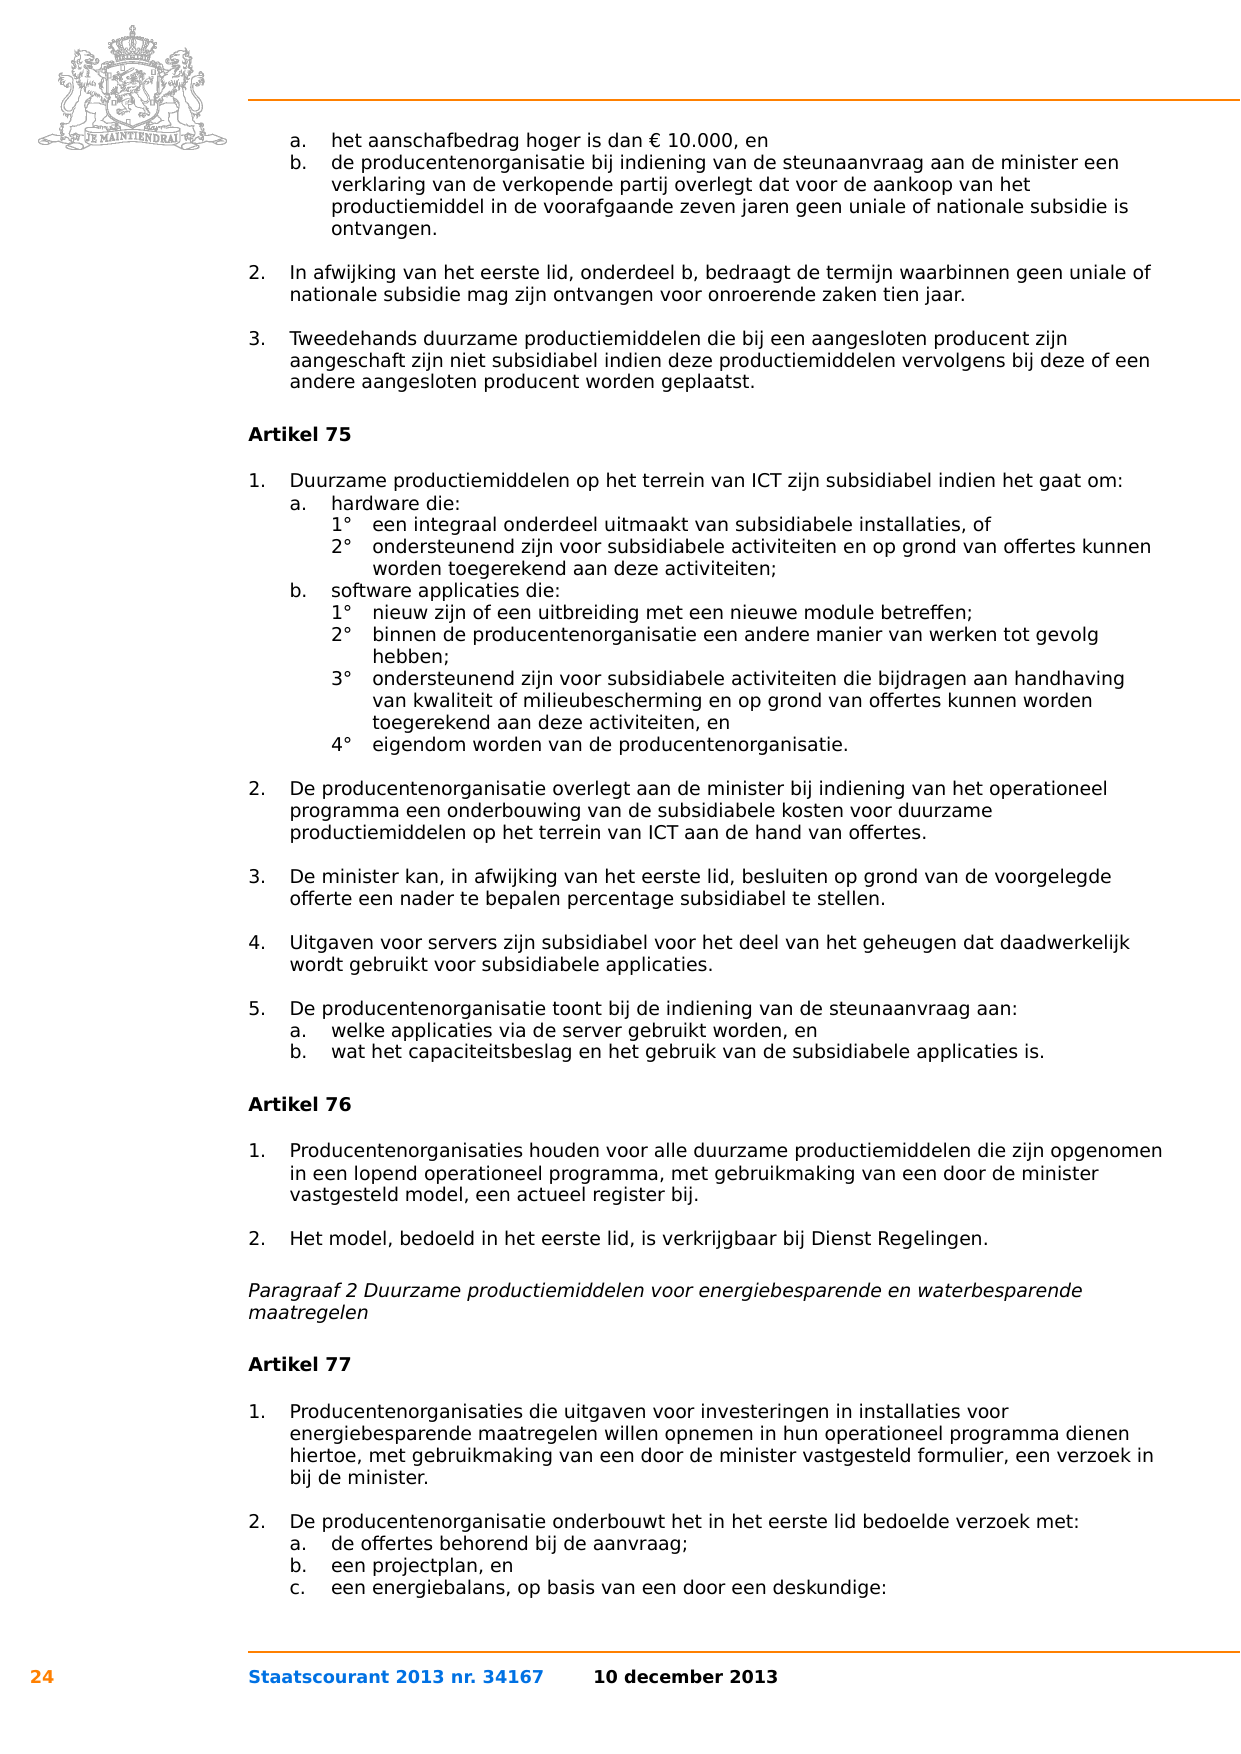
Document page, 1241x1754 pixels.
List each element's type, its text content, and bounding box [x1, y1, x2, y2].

picture [38, 25, 227, 150]
text 1. Producentenorganisaties houden voor alle duurzame productiemiddelen die zijn opgenomen in een lopend operationeel programma, met gebruikmaking van een door de minister vastgesteld model, een actueel register bij. [248, 1140, 1163, 1206]
text 3° ondersteunend zijn voor subsidiabele activiteiten die bijdragen aan handhaving van kwaliteit of milieubescherming en op grond van offertes kunnen worden toegerekend aan deze activiteiten, en [331, 668, 1163, 734]
text a. het aanschafbedrag hoger is dan € 10.000, en [289, 130, 1163, 152]
text b. software applicaties die: [289, 580, 1163, 602]
subtitle Artikel 77 [248, 1354, 1163, 1376]
text 4° eigendom worden van de producentenorganisatie. [331, 734, 1163, 756]
subtitle Artikel 76 [248, 1093, 1163, 1115]
text b. een projectplan, en [289, 1555, 1163, 1577]
text b. de producentenorganisatie bij indiening van de steunaanvraag aan de minister een verklaring van de verkopende partij overlegt dat voor de aankoop van het productiemiddel in de voorafgaande zeven jaren geen uniale of nationale subsidie is ontvangen. [289, 152, 1163, 240]
text 2. De producentenorganisatie onderbouwt het in het eerste lid bedoelde verzoek met: [248, 1511, 1163, 1533]
subtitle Paragraaf 2 Duurzame productiemiddelen voor energiebesparende en waterbesparende maatregelen [248, 1280, 1163, 1324]
text 1. Producentenorganisaties die uitgaven voor investeringen in installaties voor energiebesparende maatregelen willen opnemen in hun operationeel programma dienen hiertoe, met gebruikmaking van een door de minister vastgesteld formulier, een verzoek in bij de minister. [248, 1401, 1163, 1489]
text 2. Het model, bedoeld in het eerste lid, is verkrijgbaar bij Dienst Regelingen. [248, 1228, 1163, 1250]
text 2° binnen de producentenorganisatie een andere manier van werken tot gevolg hebben; [331, 624, 1163, 668]
text 5. De producentenorganisatie toont bij de indiening van de steunaanvraag aan: [248, 997, 1163, 1019]
text 2. In afwijking van het eerste lid, onderdeel b, bedraagt de termijn waarbinnen geen uniale of nationale subsidie mag zijn ontvangen voor onroerende zaken tien jaar. [248, 262, 1163, 306]
text a. welke applicaties via de server gebruikt worden, en [289, 1019, 1163, 1041]
text a. de offertes behorend bij de aanvraag; [289, 1533, 1163, 1555]
text 2. De producentenorganisatie overlegt aan de minister bij indiening van het operationeel programma een onderbouwing van de subsidiabele kosten voor duurzame productiemiddelen op het terrein van ICT aan de hand van offertes. [248, 778, 1163, 844]
text 1° een integraal onderdeel uitmaakt van subsidiabele installaties, of [331, 514, 1163, 536]
subtitle Artikel 75 [248, 423, 1163, 445]
text 3. Tweedehands duurzame productiemiddelen die bij een aangesloten producent zijn aangeschaft zijn niet subsidiabel indien deze productiemiddelen vervolgens bij deze of een andere aangesloten producent worden geplaatst. [248, 327, 1163, 393]
text 4. Uitgaven voor servers zijn subsidiabel voor het deel van het geheugen dat daadwerkelijk wordt gebruikt voor subsidiabele applicaties. [248, 932, 1163, 976]
text 3. De minister kan, in afwijking van het eerste lid, besluiten op grond van de voorgelegde offerte een nader te bepalen percentage subsidiabel te stellen. [248, 866, 1163, 910]
text a. hardware die: [289, 492, 1163, 514]
text 1° nieuw zijn of een uitbreiding met een nieuwe module betreffen; [331, 602, 1163, 624]
text c. een energiebalans, op basis van een door een deskundige: [289, 1577, 1163, 1599]
text 1. Duurzame productiemiddelen op het terrein van ICT zijn subsidiabel indien het gaat om: [248, 470, 1163, 492]
text b. wat het capaciteitsbeslag en het gebruik van de subsidiabele applicaties is. [289, 1041, 1163, 1063]
text 2° ondersteunend zijn voor subsidiabele activiteiten en op grond van offertes kunnen worden toegerekend aan deze activiteiten; [331, 536, 1163, 580]
